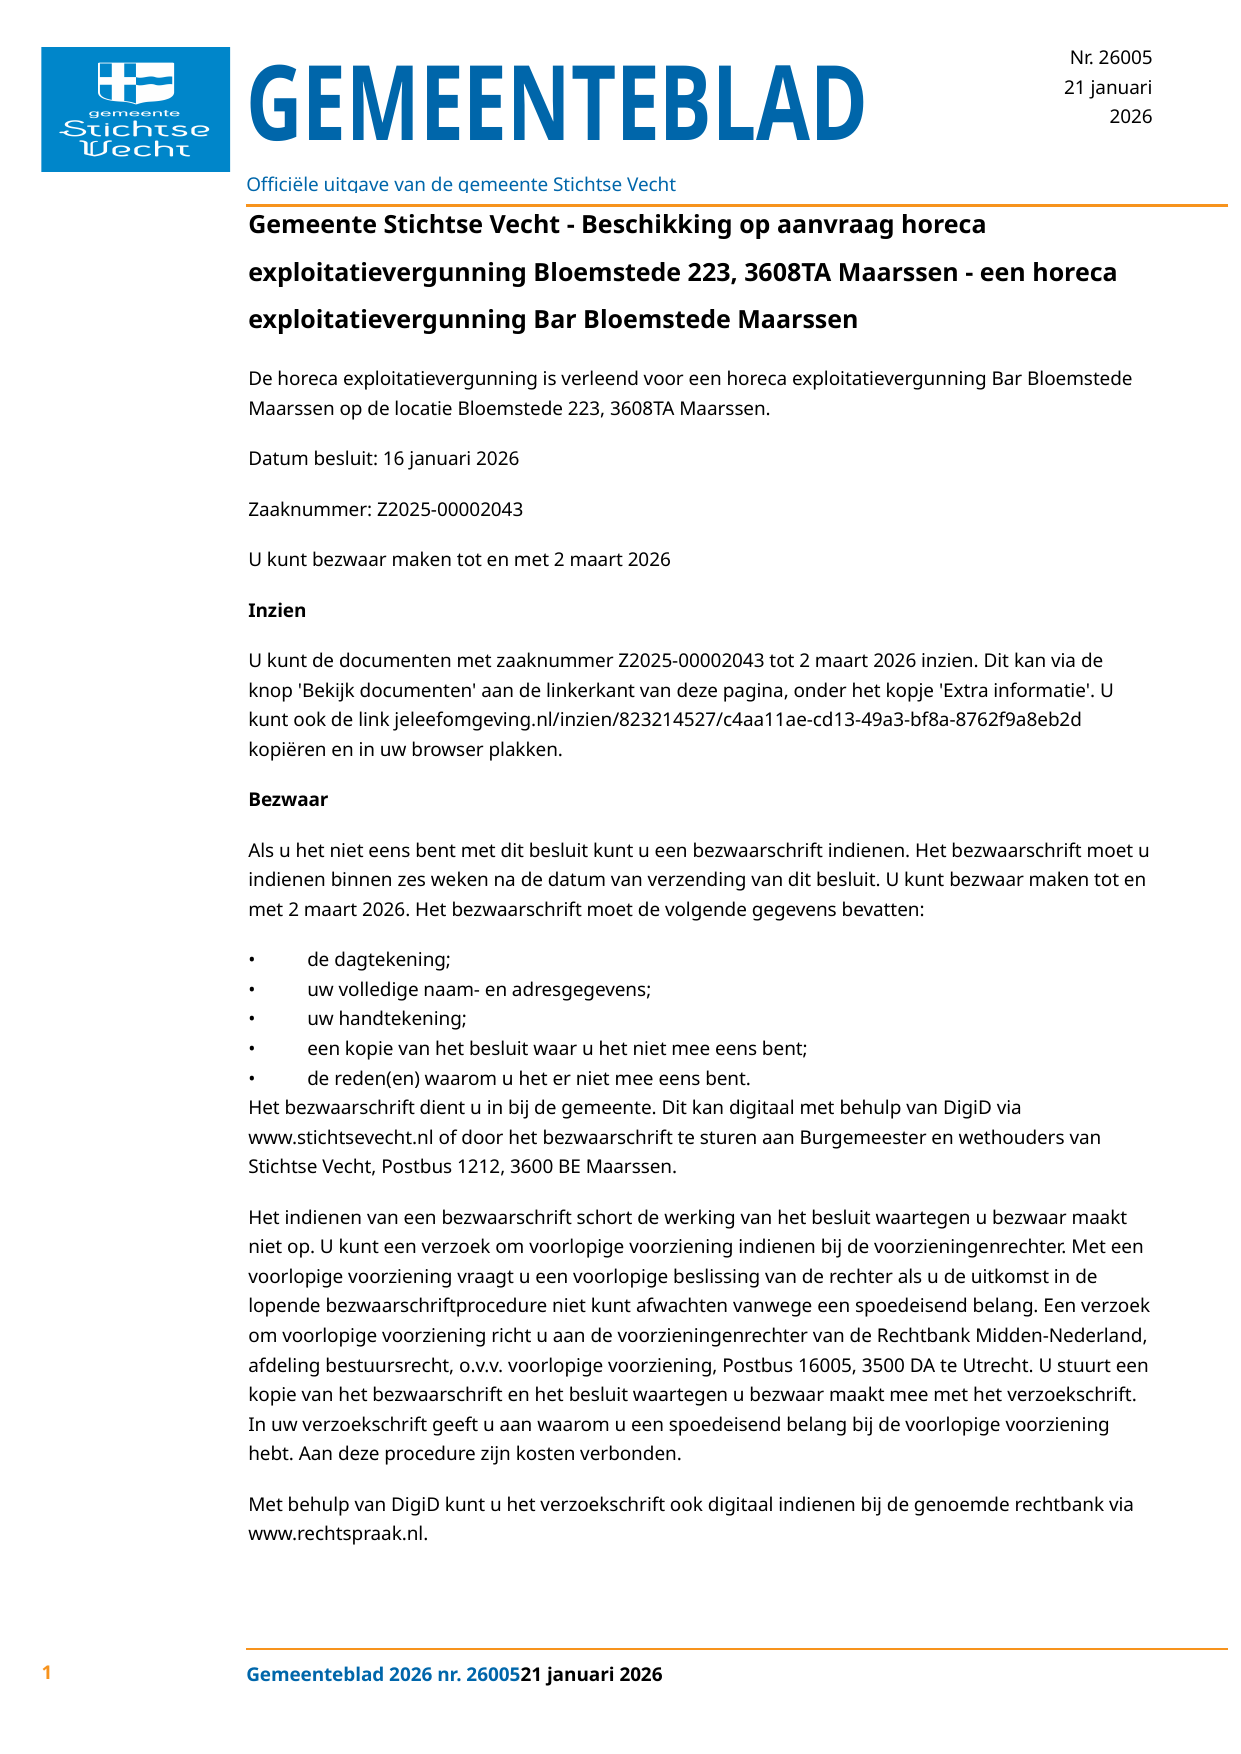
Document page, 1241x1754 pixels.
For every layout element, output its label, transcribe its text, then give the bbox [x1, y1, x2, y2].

picture [137, 63, 174, 103]
text Bezwaar [248, 786, 1152, 812]
text U kunt de documenten met zaaknummer Z2025-00002043 tot 2 maart 2026 inzien. Dit kan via de knop 'Bekijk documenten' aan de linkerkant van deze pagina, onder het kopje 'Extra informatie'. U kunt ook de link jeleefomgeving.nl/inzien/823214527/c4aa11ae-cd13-49a3-bf8a-8762f9a8eb2d kopiëren en in uw browser plakken. [248, 647, 1152, 762]
text Datum besluit: 16 januari 2026 [248, 446, 1152, 471]
text Zaaknummer: Z2025-00002043 [248, 496, 1152, 522]
list uw handtekening; [248, 1006, 1152, 1031]
text U kunt bezwaar maken tot en met 2 maart 2026 [248, 546, 1152, 572]
text Het bezwaarschrift dient u in bij de gemeente. Dit kan digitaal met behulp van DigiD via www.stichtsevecht.nl of door het bezwaarschrift te sturen aan Burgemeester en wethouders van Stichtse Vecht, Postbus 1212, 3600 BE Maarssen. [248, 1094, 1152, 1179]
list de dagtekening; [248, 946, 1152, 972]
text Gemeente Stichtse Vecht - Beschikking op aanvraag horeca exploitatievergunning Bloemstede 223, 3608TA Maarssen - een horeca exploitatievergunning Bar Bloemstede Maarssen [248, 207, 1152, 336]
picture [99, 63, 135, 101]
list een kopie van het besluit waar u het niet mee eens bent; [248, 1035, 1152, 1061]
text Als u het niet eens bent met dit besluit kunt u een bezwaarschrift indienen. Het bezwaarschrift moet u indienen binnen zes weken na de datum van verzending van dit besluit. U kunt bezwaar maken tot en met 2 maart 2026. Het bezwaarschrift moet de volgende gegevens bevatten: [248, 837, 1152, 922]
text Inzien [248, 597, 1152, 622]
list de reden(en) waarom u het er niet mee eens bent. [248, 1065, 1152, 1090]
text Met behulp van DigiD kunt u het verzoekschrift ook digitaal indienen bij de genoemde rechtbank via www.rechtspraak.nl. [248, 1491, 1152, 1546]
text De horeca exploitatievergunning is verleend voor een horeca exploitatievergunning Bar Bloemstede Maarssen op de locatie Bloemstede 223, 3608TA Maarssen. [248, 366, 1152, 421]
text Het indienen van een bezwaarschrift schort de werking van het besluit waartegen u bezwaar maakt niet op. U kunt een verzoek om voorlopige voorziening indienen bij de voorzieningenrechter. Met een voorlopige voorziening vraagt u een voorlopige beslissing van de rechter als u de uitkomst in de lopende bezwaarschriftprocedure niet kunt afwachten vanwege een spoedeisend belang. Een verzoek om voorlopige voorziening richt u aan de voorzieningenrechter van de Rechtbank Midden-Nederland, afdeling bestuursrecht, o.v.v. voorlopige voorziening, Postbus 16005, 3500 DA te Utrecht. U stuurt een kopie van het bezwaarschrift en het besluit waartegen u bezwaar maakt mee met het verzoekschrift. In uw verzoekschrift geeft u aan waarom u een spoedeisend belang bij de voorlopige voorziening hebt. Aan deze procedure zijn kosten verbonden. [248, 1204, 1152, 1466]
list uw volledige naam- en adresgegevens; [248, 976, 1152, 1002]
